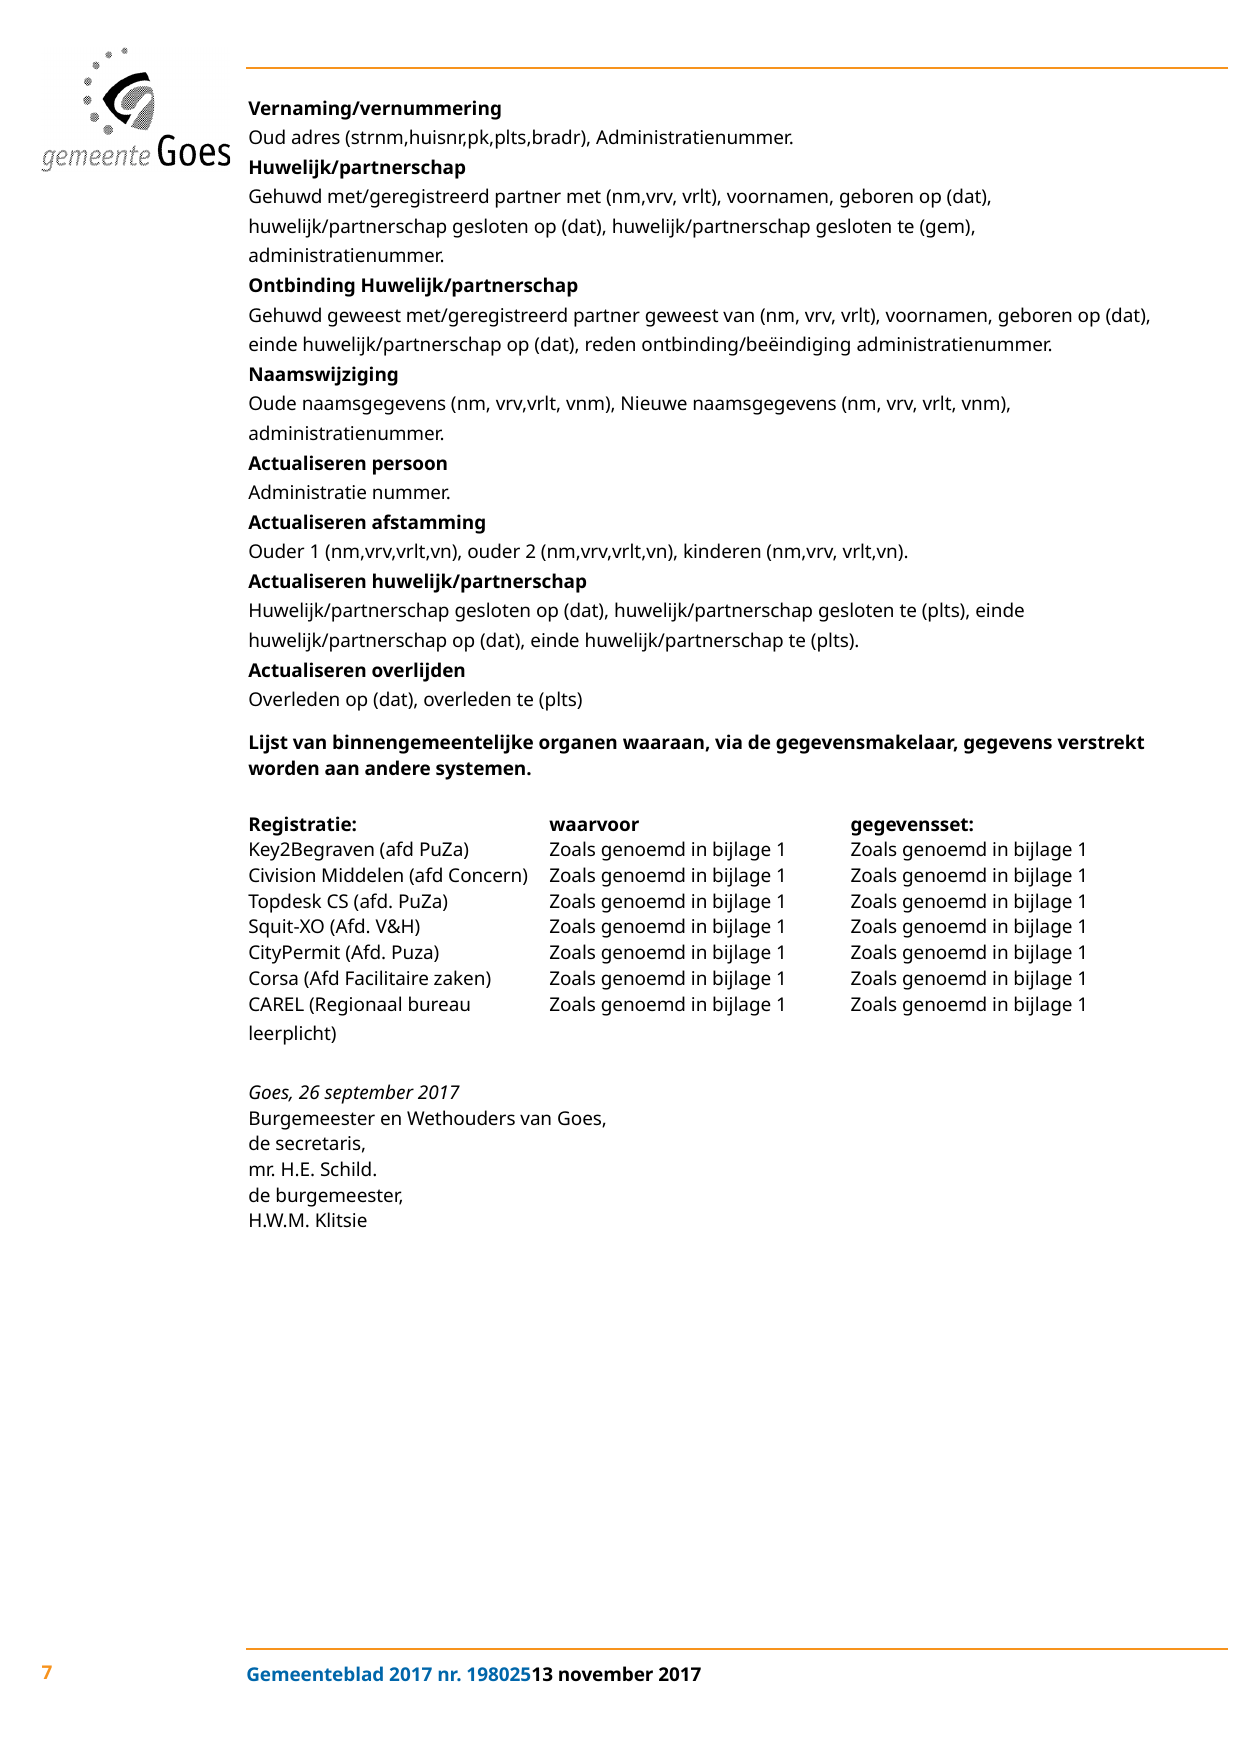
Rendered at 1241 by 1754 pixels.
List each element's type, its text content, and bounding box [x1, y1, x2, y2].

text Gehuwd met/geregistreerd partner met (nm,vrv, vrlt), voornamen, geboren op (dat), huwelijk/partnerschap gesloten op (dat), huwelijk/partnerschap gesloten te (gem), administratienummer. [248, 183, 1152, 268]
text Naamswijziging [248, 361, 1152, 387]
table_cell Zoals genoemd in bijlage 1 [850, 888, 1152, 914]
text de burgemeester, [248, 1182, 1152, 1208]
table_cell Zoals genoemd in bijlage 1 [549, 965, 850, 991]
table_cell Zoals genoemd in bijlage 1 [850, 836, 1152, 862]
table_cell Zoals genoemd in bijlage 1 [549, 914, 850, 939]
text Oud adres (strnm,huisnr,pk,plts,bradr), Administratienummer. [248, 124, 1152, 150]
table_header waarvoor [549, 811, 850, 836]
text Actualiseren afstamming [248, 509, 1152, 535]
table_cell Zoals genoemd in bijlage 1 [850, 991, 1152, 1046]
picture [41, 47, 231, 172]
text de secretaris, [248, 1130, 1152, 1156]
text Overleden op (dat), overleden te (plts) [248, 686, 1152, 712]
text Actualiseren persoon [248, 450, 1152, 476]
text Vernaming/vernummering [248, 95, 1152, 121]
text Huwelijk/partnerschap [248, 154, 1152, 180]
text mr. H.E. Schild. [248, 1156, 1152, 1182]
table_cell Zoals genoemd in bijlage 1 [850, 862, 1152, 888]
table_cell CityPermit (Afd. Puza) [248, 939, 549, 965]
table_cell Zoals genoemd in bijlage 1 [850, 914, 1152, 939]
table_cell Civision Middelen (afd Concern) [248, 862, 549, 888]
text Gehuwd geweest met/geregistreerd partner geweest van (nm, vrv, vrlt), voornamen, geboren op (dat), einde huwelijk/partnerschap op (dat), reden ontbinding/beëindiging administratienummer. [248, 302, 1152, 357]
table_cell Key2Begraven (afd PuZa) [248, 836, 549, 862]
table_cell Zoals genoemd in bijlage 1 [850, 965, 1152, 991]
table_header Registratie: [248, 811, 549, 836]
text H.W.M. Klitsie [248, 1208, 1152, 1233]
text Goes, 26 september 2017 [248, 1079, 1152, 1105]
table_cell Zoals genoemd in bijlage 1 [549, 836, 850, 862]
text Burgemeester en Wethouders van Goes, [248, 1105, 1152, 1130]
text Actualiseren overlijden [248, 657, 1152, 683]
text Administratie nummer. [248, 479, 1152, 505]
text Actualiseren huwelijk/partnerschap [248, 568, 1152, 594]
table_cell Zoals genoemd in bijlage 1 [549, 888, 850, 914]
table_cell Zoals genoemd in bijlage 1 [850, 939, 1152, 965]
table_cell Squit-XO (Afd. V&H) [248, 914, 549, 939]
text Ouder 1 (nm,vrv,vrlt,vn), ouder 2 (nm,vrv,vrlt,vn), kinderen (nm,vrv, vrlt,vn). [248, 538, 1152, 564]
table_cell Zoals genoemd in bijlage 1 [549, 991, 850, 1046]
text Oude naamsgegevens (nm, vrv,vrlt, vnm), Nieuwe naamsgegevens (nm, vrv, vrlt, vnm), administratienummer. [248, 391, 1152, 446]
table_cell CAREL (Regionaal bureau leerplicht) [248, 991, 549, 1046]
text Huwelijk/partnerschap gesloten op (dat), huwelijk/partnerschap gesloten te (plts), einde huwelijk/partnerschap op (dat), einde huwelijk/partnerschap te (plts). [248, 598, 1152, 653]
text Ontbinding Huwelijk/partnerschap [248, 272, 1152, 298]
table_cell Zoals genoemd in bijlage 1 [549, 862, 850, 888]
table_header gegevensset: [850, 811, 1152, 836]
table_cell Zoals genoemd in bijlage 1 [549, 939, 850, 965]
table_cell Corsa (Afd Facilitaire zaken) [248, 965, 549, 991]
text Lijst van binnengemeentelijke organen waaraan, via de gegevensmakelaar, gegevens verstrekt worden aan andere systemen. [248, 729, 1152, 781]
table_cell Topdesk CS (afd. PuZa) [248, 888, 549, 914]
